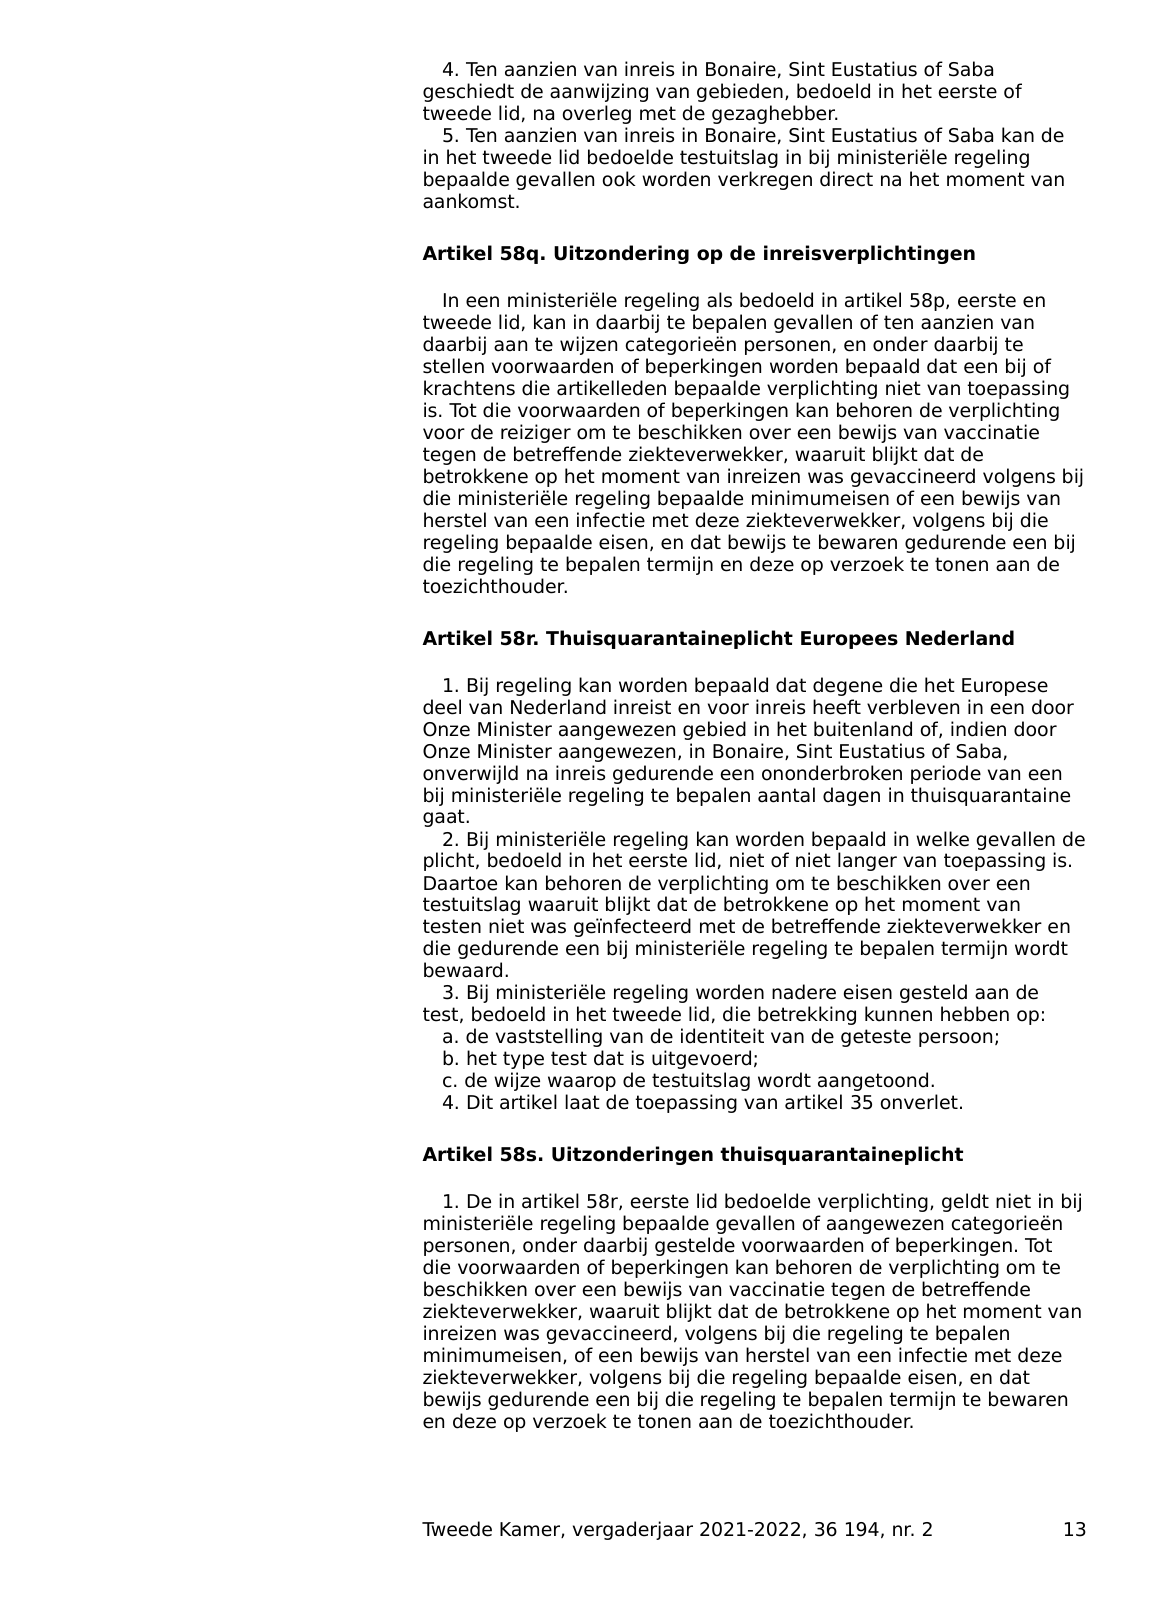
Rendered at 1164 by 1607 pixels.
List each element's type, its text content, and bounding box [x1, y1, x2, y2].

text a. de vaststelling van de identiteit van de geteste persoon; [422, 1026, 1087, 1048]
text 1. Bij regeling kan worden bepaald dat degene die het Europese deel van Nederland inreist en voor inreis heeft verbleven in een door Onze Minister aangewezen gebied in het buitenland of, indien door Onze Minister aangewezen, in Bonaire, Sint Eustatius of Saba, onverwijld na inreis gedurende een ononderbroken periode van een bij ministeriële regeling te bepalen aantal dagen in thuisquarantaine gaat. [422, 674, 1087, 828]
text 5. Ten aanzien van inreis in Bonaire, Sint Eustatius of Saba kan de in het tweede lid bedoelde testuitslag in bij ministeriële regeling bepaalde gevallen ook worden verkregen direct na het moment van aankomst. [422, 125, 1087, 213]
subtitle Artikel 58q. Uitzondering op de inreisverplichtingen [422, 243, 1087, 265]
text 3. Bij ministeriële regeling worden nadere eisen gesteld aan de test, bedoeld in het tweede lid, die betrekking kunnen hebben op: [422, 982, 1087, 1026]
text 4. Dit artikel laat de toepassing van artikel 35 onverlet. [422, 1092, 1087, 1114]
text In een ministeriële regeling als bedoeld in artikel 58p, eerste en tweede lid, kan in daarbij te bepalen gevallen of ten aanzien van daarbij aan te wijzen categorieën personen, en onder daarbij te stellen voorwaarden of beperkingen worden bepaald dat een bij of krachtens die artikelleden bepaalde verplichting niet van toepassing is. Tot die voorwaarden of beperkingen kan behoren de verplichting voor de reiziger om te beschikken over een bewijs van vaccinatie tegen de betreffende ziekteverwekker, waaruit blijkt dat de betrokkene op het moment van inreizen was gevaccineerd volgens bij die ministeriële regeling bepaalde minimumeisen of een bewijs van herstel van een infectie met deze ziekteverwekker, volgens bij die regeling bepaalde eisen, en dat bewijs te bewaren gedurende een bij die regeling te bepalen termijn en deze op verzoek te tonen aan de toezichthouder. [422, 290, 1087, 598]
subtitle Artikel 58r. Thuisquarantaineplicht Europees Nederland [422, 628, 1087, 649]
text 4. Ten aanzien van inreis in Bonaire, Sint Eustatius of Saba geschiedt de aanwijzing van gebieden, bedoeld in het eerste of tweede lid, na overleg met de gezaghebber. [422, 59, 1087, 125]
text 1. De in artikel 58r, eerste lid bedoelde verplichting, geldt niet in bij ministeriële regeling bepaalde gevallen of aangewezen categorieën personen, onder daarbij gestelde voorwaarden of beperkingen. Tot die voorwaarden of beperkingen kan behoren de verplichting om te beschikken over een bewijs van vaccinatie tegen de betreffende ziekteverwekker, waaruit blijkt dat de betrokkene op het moment van inreizen was gevaccineerd, volgens bij die regeling te bepalen minimumeisen, of een bewijs van herstel van een infectie met deze ziekteverwekker, volgens bij die regeling bepaalde eisen, en dat bewijs gedurende een bij die regeling te bepalen termijn te bewaren en deze op verzoek te tonen aan de toezichthouder. [422, 1191, 1087, 1433]
subtitle Artikel 58s. Uitzonderingen thuisquarantaineplicht [422, 1144, 1087, 1166]
text b. het type test dat is uitgevoerd; [422, 1048, 1087, 1070]
text c. de wijze waarop de testuitslag wordt aangetoond. [422, 1070, 1087, 1092]
text 2. Bij ministeriële regeling kan worden bepaald in welke gevallen de plicht, bedoeld in het eerste lid, niet of niet langer van toepassing is. Daartoe kan behoren de verplichting om te beschikken over een testuitslag waaruit blijkt dat de betrokkene op het moment van testen niet was geïnfecteerd met de betreffende ziekteverwekker en die gedurende een bij ministeriële regeling te bepalen termijn wordt bewaard. [422, 828, 1087, 982]
